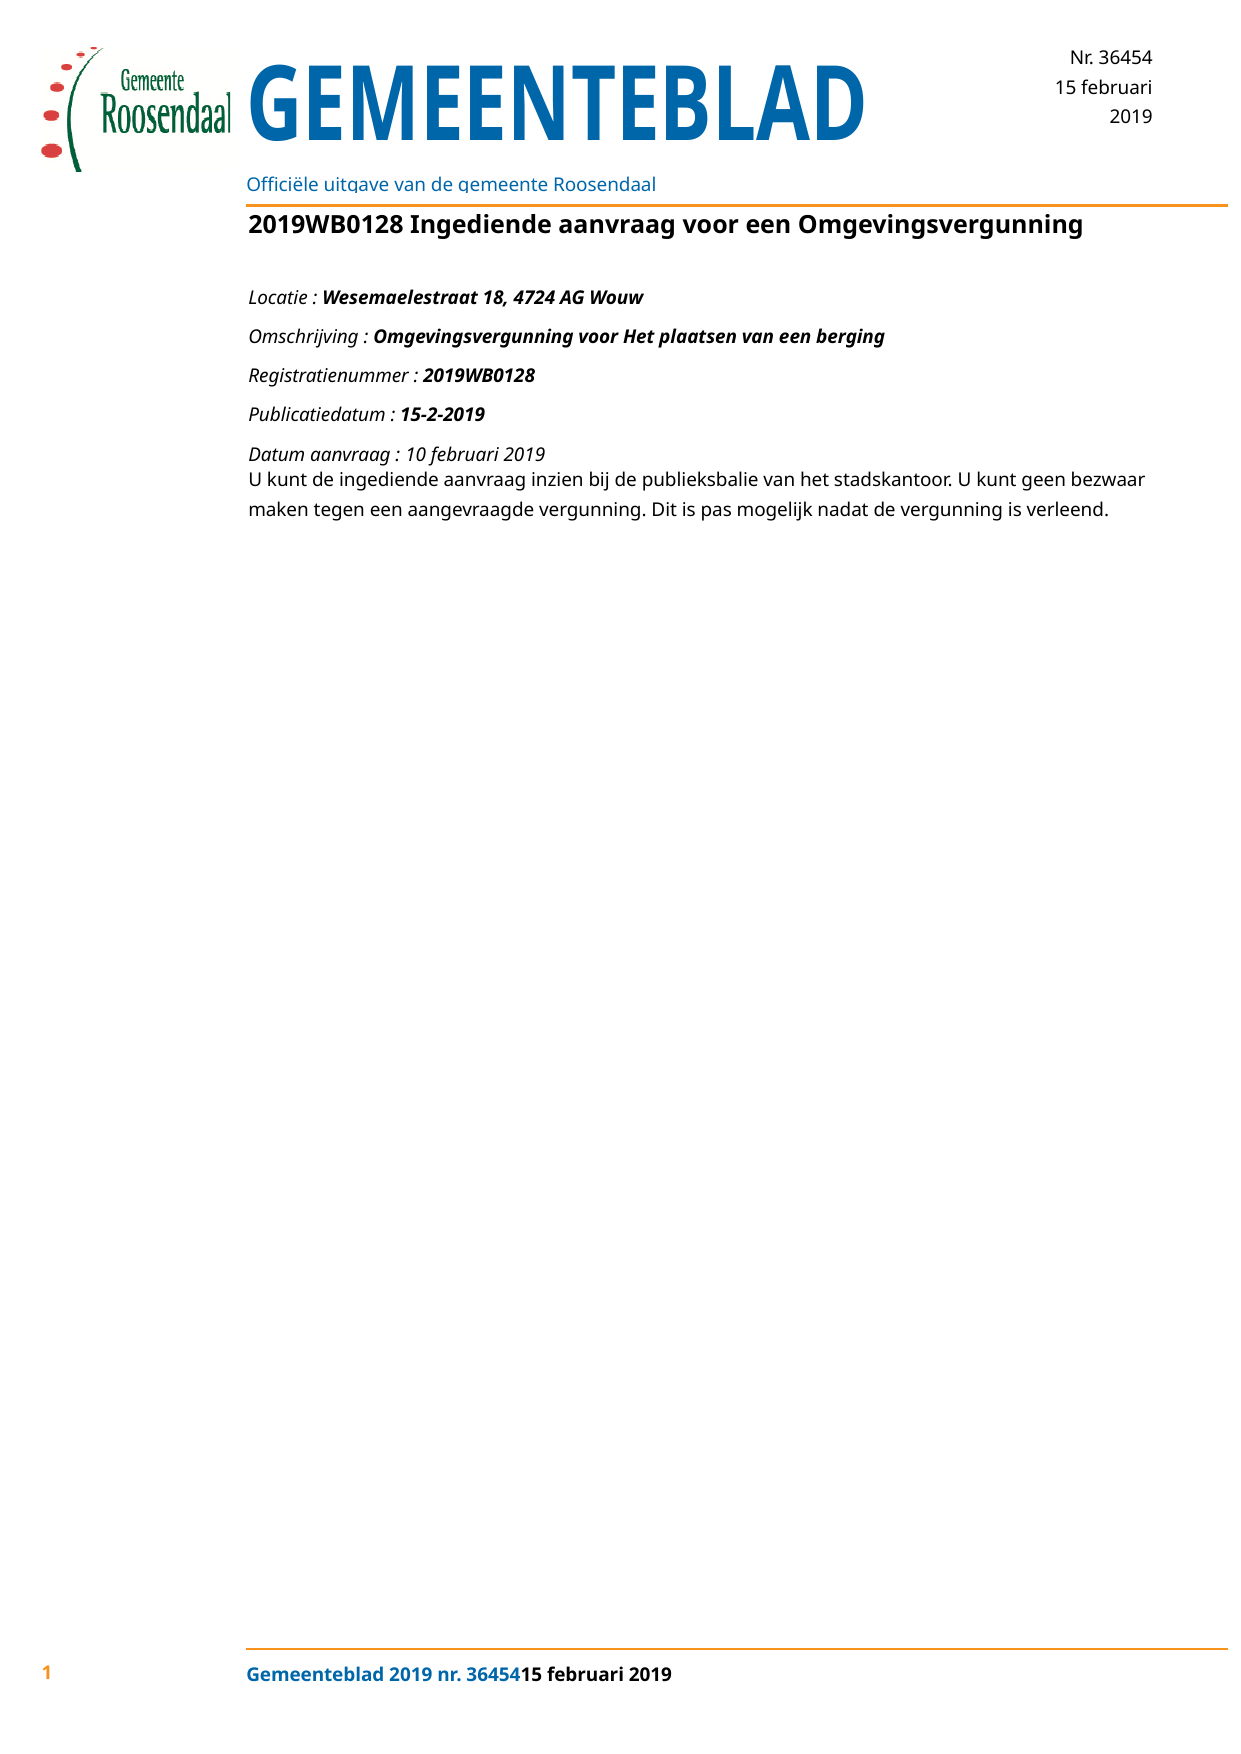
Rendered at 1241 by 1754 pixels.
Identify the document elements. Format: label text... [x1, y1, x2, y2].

text Locatie : Wesemaelestraat 18, 4724 AG Wouw [248, 284, 1152, 309]
text Publicatiedatum : 15-2-2019 [248, 402, 1152, 427]
text Omschrijving : Omgevingsvergunning voor Het plaatsen van een berging [248, 323, 1152, 349]
text Registratienummer : 2019WB0128 [248, 362, 1152, 388]
text Datum aanvraag : 10 februari 2019 [248, 441, 1152, 467]
text U kunt de ingediende aanvraag inzien bij de publieksbalie van het stadskantoor. U kunt geen bezwaar maken tegen een aangevraagde vergunning. Dit is pas mogelijk nadat de vergunning is verleend. [248, 467, 1152, 522]
text 2019WB0128 Ingediende aanvraag voor een Omgevingsvergunning [248, 207, 1152, 241]
picture [41, 47, 231, 172]
